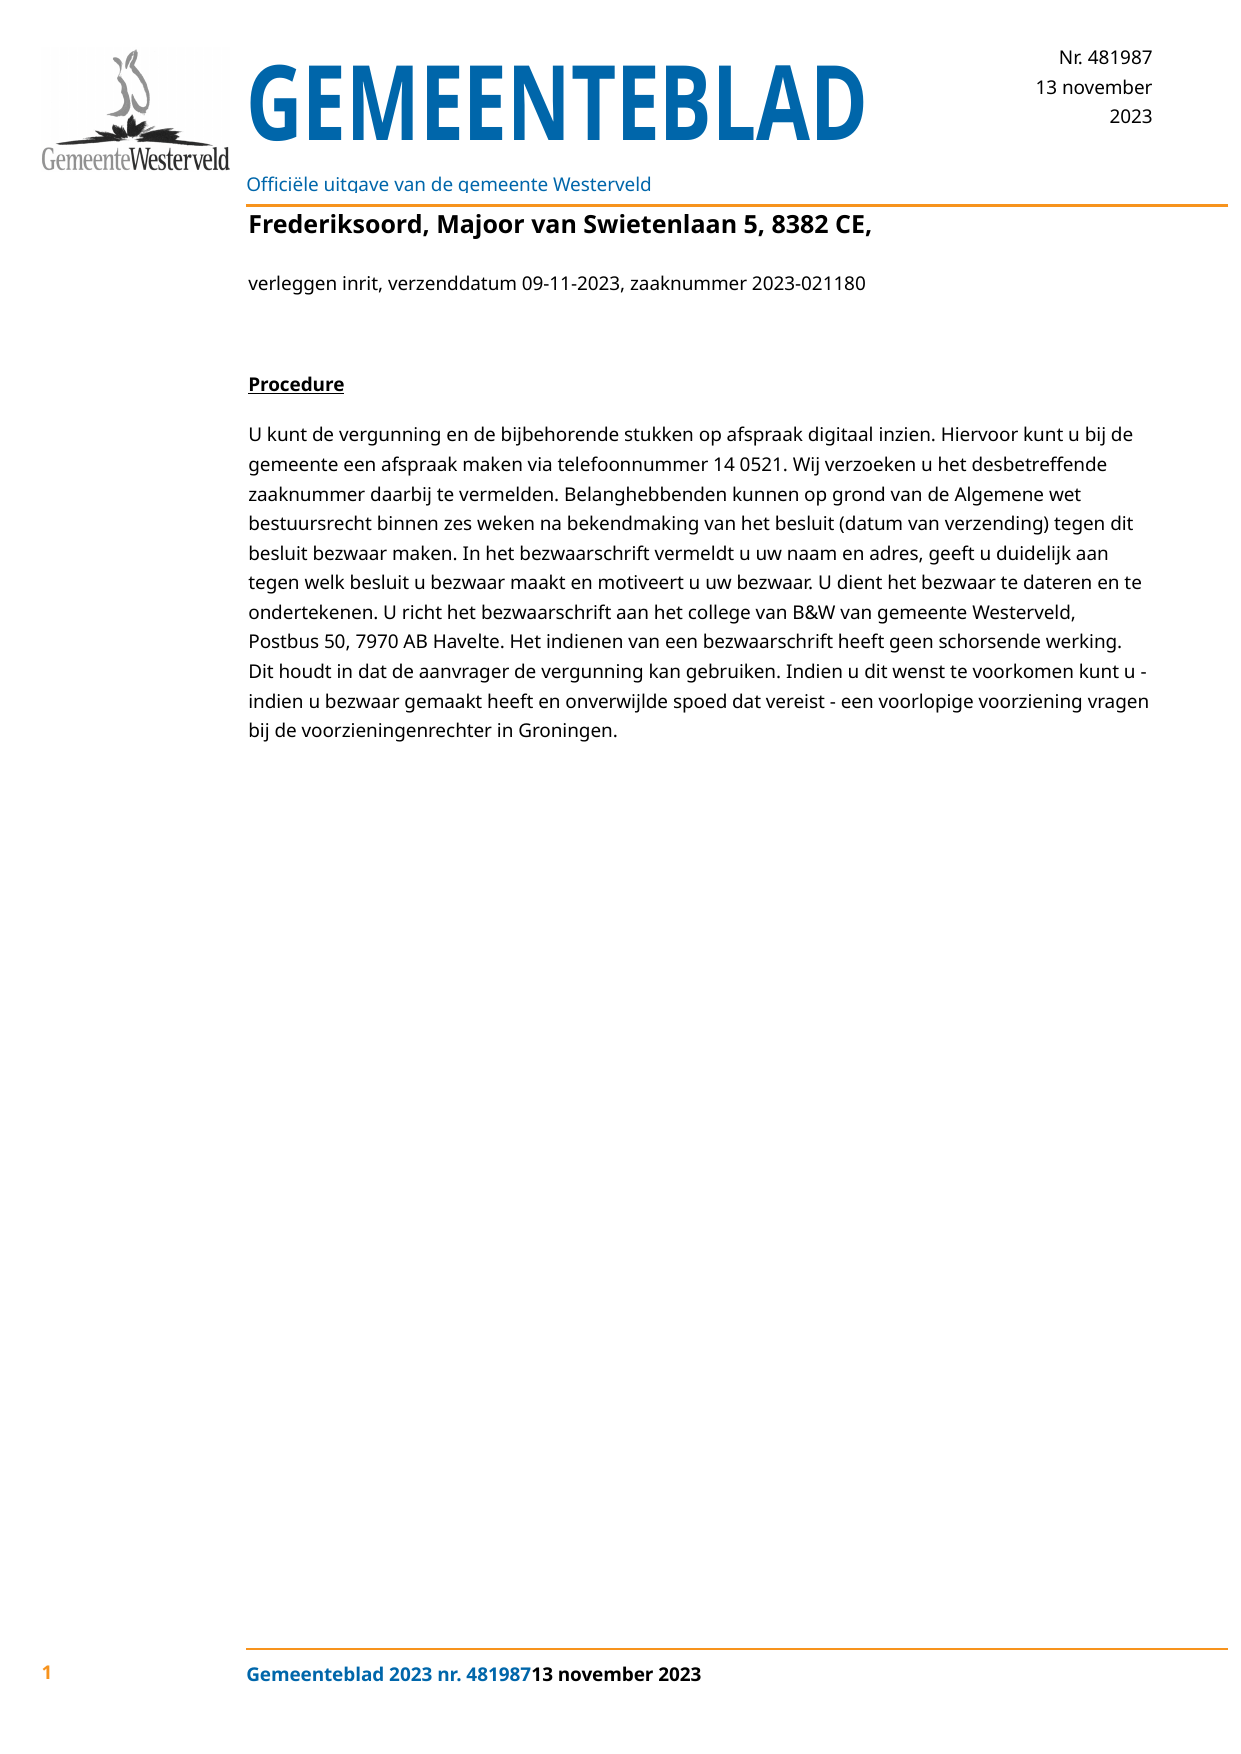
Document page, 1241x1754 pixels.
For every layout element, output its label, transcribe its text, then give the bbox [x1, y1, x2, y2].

text Procedure [248, 371, 1152, 397]
text U kunt de vergunning en de bijbehorende stukken op afspraak digitaal inzien. Hiervoor kunt u bij de gemeente een afspraak maken via telefoonnummer 14 0521. Wij verzoeken u het desbetreffende zaaknummer daarbij te vermelden. Belanghebbenden kunnen op grond van de Algemene wet bestuursrecht binnen zes weken na bekendmaking van het besluit (datum van verzending) tegen dit besluit bezwaar maken. In het bezwaarschrift vermeldt u uw naam en adres, geeft u duidelijk aan tegen welk besluit u bezwaar maakt en motiveert u uw bezwaar. U dient het bezwaar te dateren en te ondertekenen. U richt het bezwaarschrift aan het college van B&W van gemeente Westerveld, Postbus 50, 7970 AB Havelte. Het indienen van een bezwaarschrift heeft geen schorsende werking. Dit houdt in dat de aanvrager de vergunning kan gebruiken. Indien u dit wenst te voorkomen kunt u - indien u bezwaar gemaakt heeft en onverwijlde spoed dat vereist - een voorlopige voorziening vragen bij de voorzieningenrechter in Groningen. [248, 422, 1152, 743]
text Frederiksoord, Majoor van Swietenlaan 5, 8382 CE, [248, 207, 1152, 241]
picture [41, 47, 231, 172]
text verleggen inrit, verzenddatum 09-11-2023, zaaknummer 2023-021180 [248, 270, 1152, 296]
